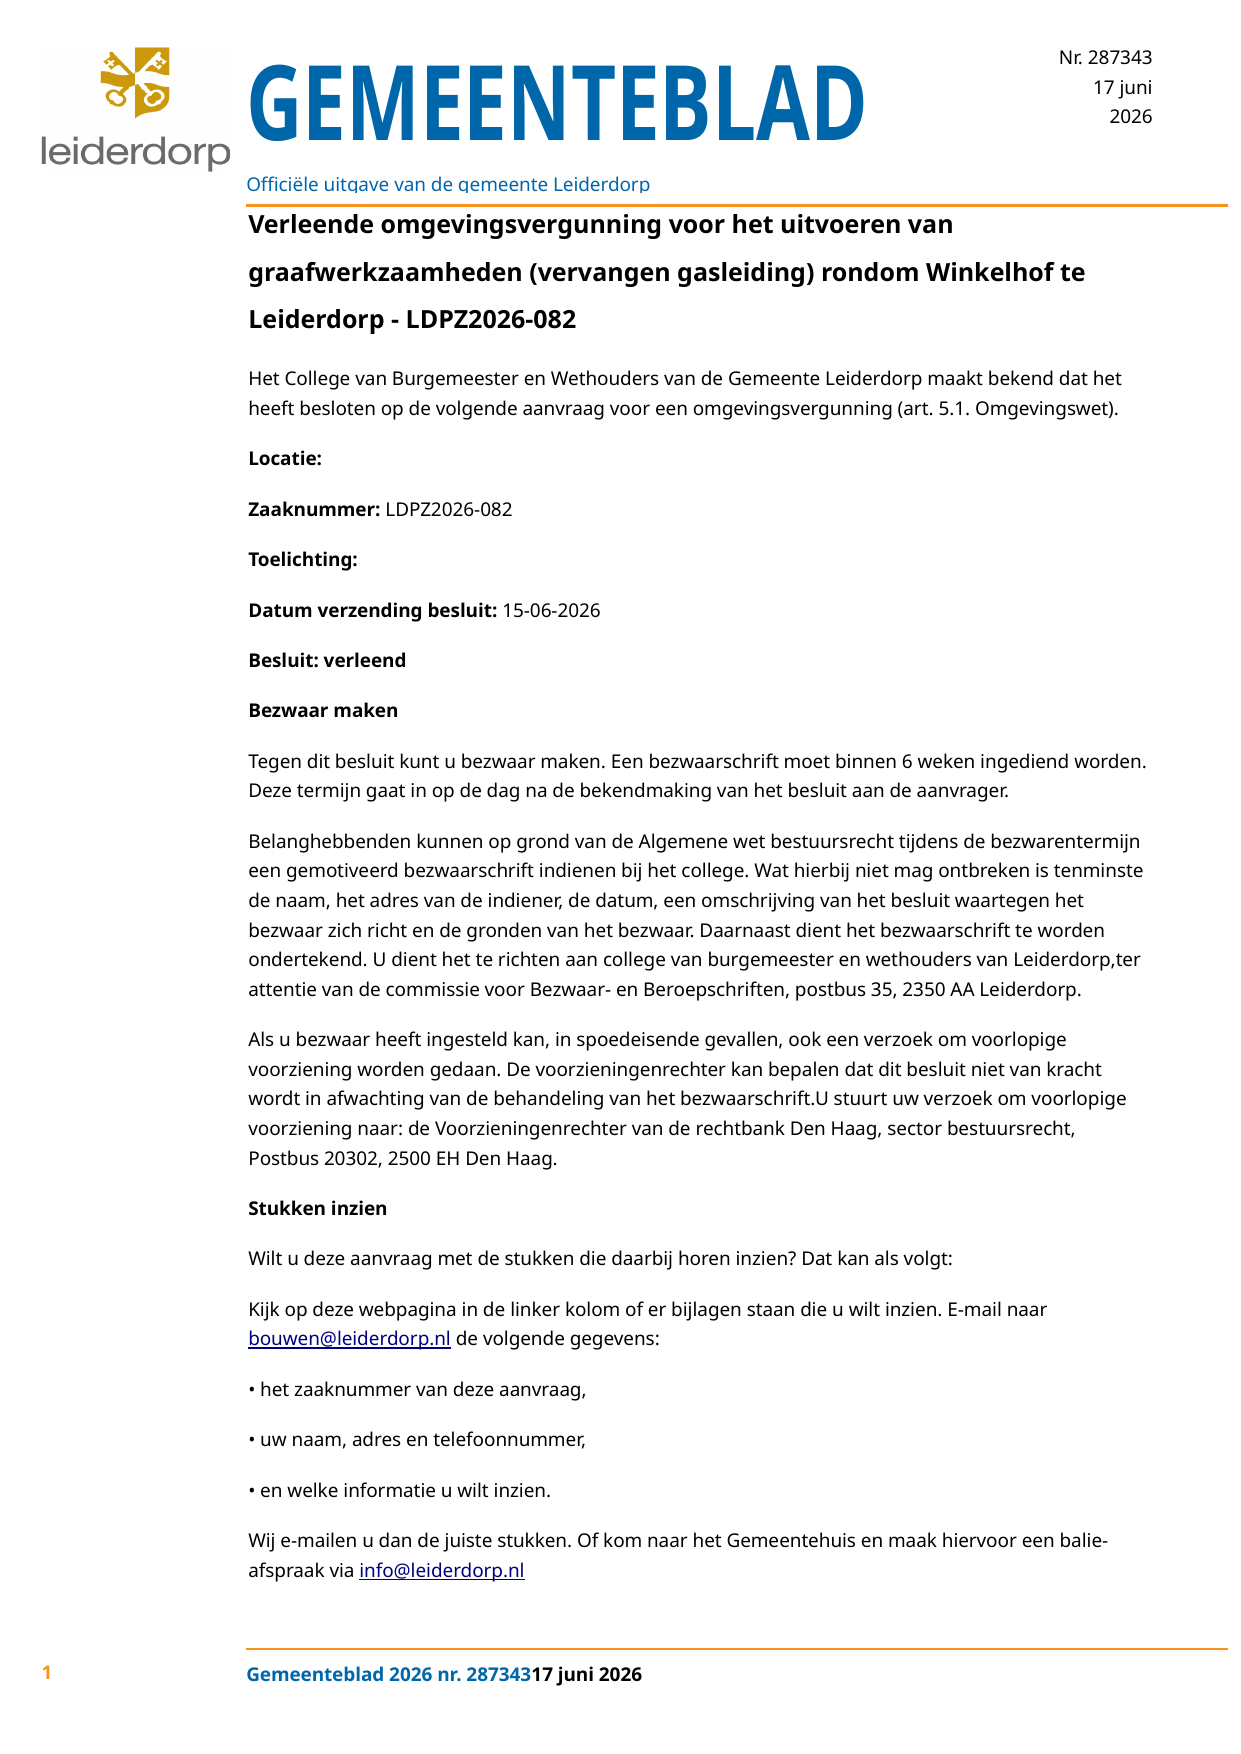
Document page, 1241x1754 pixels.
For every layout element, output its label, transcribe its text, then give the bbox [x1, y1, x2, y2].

text Het College van Burgemeester en Wethouders van de Gemeente Leiderdorp maakt bekend dat het heeft besloten op de volgende aanvraag voor een omgevingsvergunning (art. 5.1. Omgevingswet). [248, 366, 1152, 421]
text • uw naam, adres en telefoonnummer, [248, 1426, 1152, 1452]
text Locatie: [248, 446, 1152, 471]
text • en welke informatie u wilt inzien. [248, 1477, 1152, 1502]
text • het zaaknummer van deze aanvraag, [248, 1376, 1152, 1402]
text Wilt u deze aanvraag met de stukken die daarbij horen inzien? Dat kan als volgt: [248, 1246, 1152, 1271]
text Datum verzending besluit: 15-06-2026 [248, 597, 1152, 622]
picture [41, 47, 231, 172]
text Bezwaar maken [248, 698, 1152, 723]
text Zaaknummer: LDPZ2026-082 [248, 496, 1152, 522]
text Kijk op deze webpagina in de linker kolom of er bijlagen staan die u wilt inzien. E-mail naar bouwen@leiderdorp.nl de volgende gegevens: [248, 1296, 1152, 1351]
text Tegen dit besluit kunt u bezwaar maken. Een bezwaarschrift moet binnen 6 weken ingediend worden. Deze termijn gaat in op de dag na de bekendmaking van het besluit aan de aanvrager. [248, 748, 1152, 803]
text Als u bezwaar heeft ingesteld kan, in spoedeisende gevallen, ook een verzoek om voorlopige voorziening worden gedaan. De voorzieningenrechter kan bepalen dat dit besluit niet van kracht wordt in afwachting van de behandeling van het bezwaarschrift.U stuurt uw verzoek om voorlopige voorziening naar: de Voorzieningenrechter van de rechtbank Den Haag, sector bestuursrecht, Postbus 20302, 2500 EH Den Haag. [248, 1026, 1152, 1170]
text Wij e-mailen u dan de juiste stukken. Of kom naar het Gemeentehuis en maak hiervoor een balie-afspraak via info@leiderdorp.nl [248, 1527, 1152, 1582]
text Toelichting: [248, 546, 1152, 572]
text Verleende omgevingsvergunning voor het uitvoeren van graafwerkzaamheden (vervangen gasleiding) rondom Winkelhof te Leiderdorp - LDPZ2026-082 [248, 207, 1152, 336]
text Stukken inzien [248, 1195, 1152, 1221]
text Belanghebbenden kunnen op grond van de Algemene wet bestuursrecht tijdens de bezwarentermijn een gemotiveerd bezwaarschrift indienen bij het college. Wat hierbij niet mag ontbreken is tenminste de naam, het adres van de indiener, de datum, een omschrijving van het besluit waartegen het bezwaar zich richt en de gronden van het bezwaar. Daarnaast dient het bezwaarschrift te worden ondertekend. U dient het te richten aan college van burgemeester en wethouders van Leiderdorp,ter attentie van de commissie voor Bezwaar- en Beroepschriften, postbus 35, 2350 AA Leiderdorp. [248, 828, 1152, 1002]
text Besluit: verleend [248, 647, 1152, 673]
